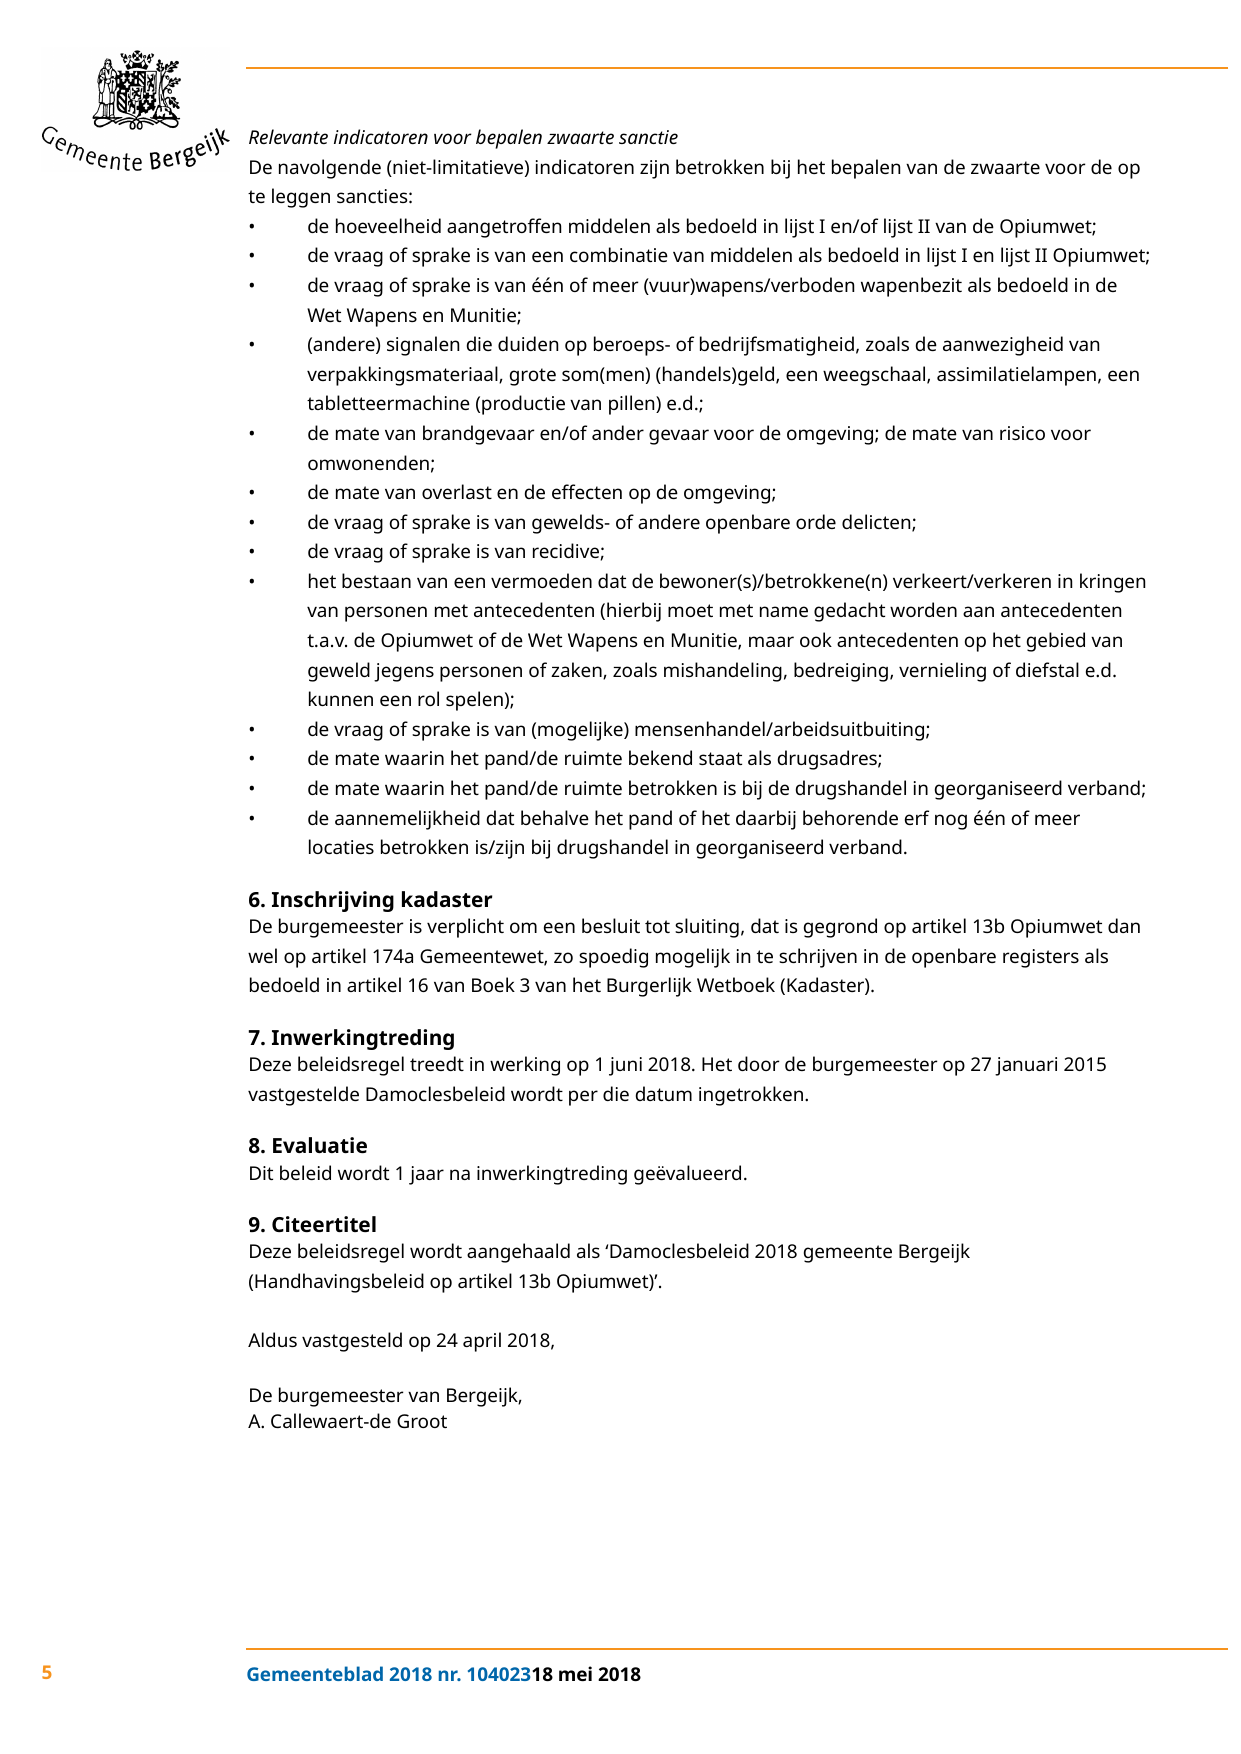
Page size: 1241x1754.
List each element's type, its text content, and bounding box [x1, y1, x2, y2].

list de mate van overlast en de effecten op de omgeving; [248, 479, 1152, 505]
list de mate van brandgevaar en/of ander gevaar voor de omgeving; de mate van risico voor omwonenden; [248, 420, 1152, 476]
list de vraag of sprake is van (mogelijke) mensenhandel/arbeidsuitbuiting; [248, 716, 1152, 742]
list het bestaan van een vermoeden dat de bewoner(s)/betrokkene(n) verkeert/verkeren in kringen van personen met antecedenten (hierbij moet met name gedacht worden aan antecedenten t.a.v. de Opiumwet of de Wet Wapens en Munitie, maar ook antecedenten op het gebied van geweld jegens personen of zaken, zoals mishandeling, bedreiging, vernieling of diefstal e.d. kunnen een rol spelen); [248, 568, 1152, 712]
text 7. Inwerkingtreding [248, 1023, 1152, 1051]
list de mate waarin het pand/de ruimte bekend staat als drugsadres; [248, 746, 1152, 771]
list de vraag of sprake is van gewelds- of andere openbare orde delicten; [248, 509, 1152, 535]
text Relevante indicatoren voor bepalen zwaarte sanctie [248, 124, 1152, 150]
list de aannemelijkheid dat behalve het pand of het daarbij behorende erf nog één of meer locaties betrokken is/zijn bij drugshandel in georganiseerd verband. [248, 805, 1152, 860]
list de hoeveelheid aangetroffen middelen als bedoeld in lijst I en/of lijst II van de Opiumwet; [248, 213, 1152, 239]
list de vraag of sprake is van een combinatie van middelen als bedoeld in lijst I en lijst II Opiumwet; [248, 243, 1152, 268]
text De burgemeester van Bergeijk, [248, 1383, 1152, 1408]
text 6. Inschrijving kadaster [248, 885, 1152, 913]
text Deze beleidsregel wordt aangehaald als ‘Damoclesbeleid 2018 gemeente Bergeijk (Handhavingsbeleid op artikel 13b Opiumwet)’. [248, 1238, 1152, 1294]
list de vraag of sprake is van recidive; [248, 538, 1152, 564]
text Dit beleid wordt 1 jaar na inwerkingtreding geëvalueerd. [248, 1160, 1152, 1185]
text De navolgende (niet-limitatieve) indicatoren zijn betrokken bij het bepalen van de zwaarte voor de op te leggen sancties: [248, 154, 1152, 209]
text Deze beleidsregel treedt in werking op 1 juni 2018. Het door de burgemeester op 27 januari 2015 vastgestelde Damoclesbeleid wordt per die datum ingetrokken. [248, 1051, 1152, 1107]
text De burgemeester is verplicht om een besluit tot sluiting, dat is gegrond op artikel 13b Opiumwet dan wel op artikel 174a Gemeentewet, zo spoedig mogelijk in te schrijven in de openbare registers als bedoeld in artikel 16 van Boek 3 van het Burgerlijk Wetboek (Kadaster). [248, 913, 1152, 998]
text Aldus vastgesteld op 24 april 2018, [248, 1327, 1152, 1353]
text 8. Evaluatie [248, 1131, 1152, 1160]
text 9. Citeertitel [248, 1210, 1152, 1238]
list de vraag of sprake is van één of meer (vuur)wapens/verboden wapenbezit als bedoeld in de Wet Wapens en Munitie; [248, 272, 1152, 328]
picture [41, 47, 231, 172]
text A. Callewaert-de Groot [248, 1408, 1152, 1434]
list de mate waarin het pand/de ruimte betrokken is bij de drugshandel in georganiseerd verband; [248, 775, 1152, 801]
list (andere) signalen die duiden op beroeps- of bedrijfsmatigheid, zoals de aanwezigheid van verpakkingsmateriaal, grote som(men) (handels)geld, een weegschaal, assimilatielampen, een tabletteermachine (productie van pillen) e.d.; [248, 331, 1152, 416]
